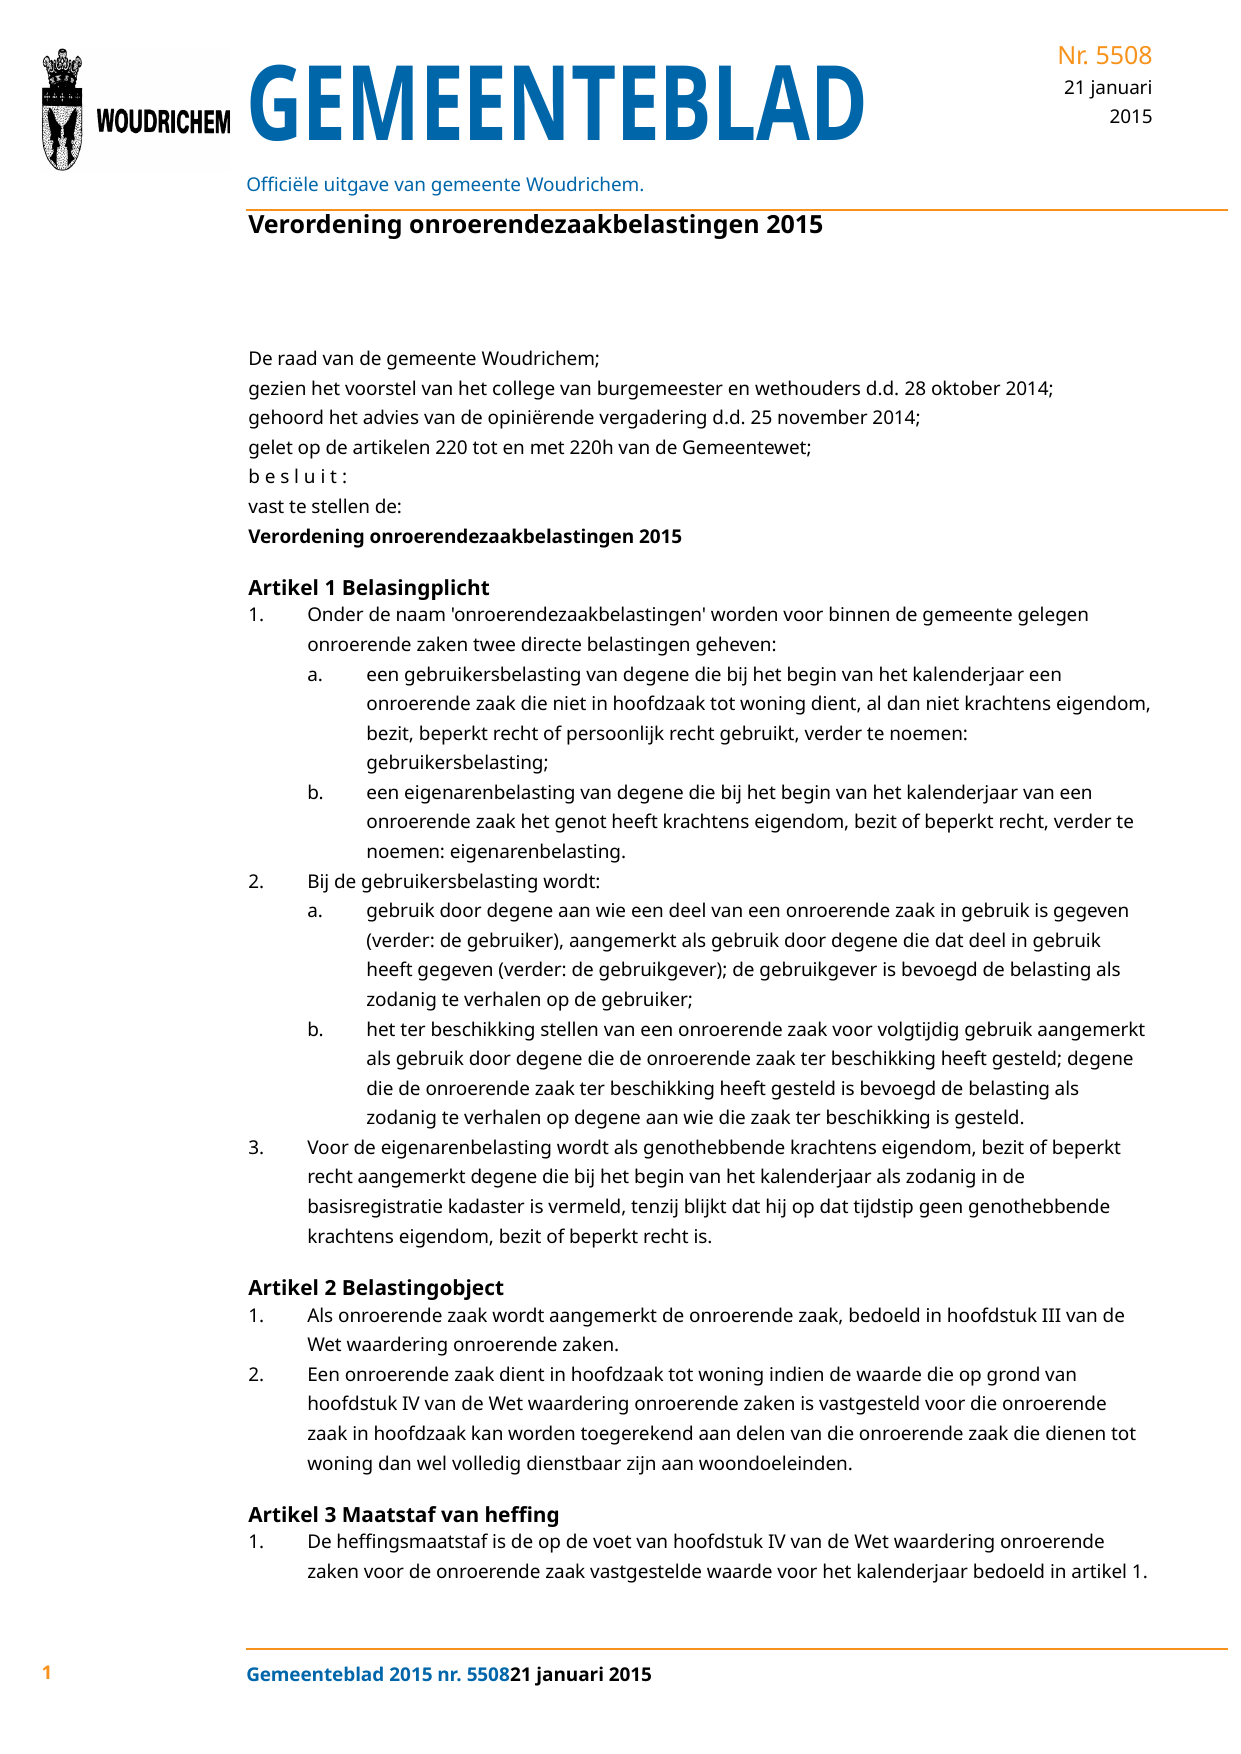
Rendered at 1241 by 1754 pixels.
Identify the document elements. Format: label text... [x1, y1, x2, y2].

list het ter beschikking stellen van een onroerende zaak voor volgtijdig gebruik aangemerkt als gebruik door degene die de onroerende zaak ter beschikking heeft gesteld; degene die de onroerende zaak ter beschikking heeft gesteld is bevoegd de belasting als zodanig te verhalen op degene aan wie die zaak ter beschikking is gesteld. [307, 1016, 1152, 1130]
list gebruik door degene aan wie een deel van een onroerende zaak in gebruik is gegeven (verder: de gebruiker), aangemerkt als gebruik door degene die dat deel in gebruik heeft gegeven (verder: de gebruikgever); de gebruikgever is bevoegd de belasting als zodanig te verhalen op de gebruiker; [307, 897, 1152, 1012]
list Een onroerende zaak dient in hoofdzaak tot woning indien de waarde die op grond van hoofdstuk IV van de Wet waardering onroerende zaken is vastgesteld voor die onroerende zaak in hoofdzaak kan worden toegerekend aan delen van die onroerende zaak die dienen tot woning dan wel volledig dienstbaar zijn aan woondoeleinden. [248, 1361, 1152, 1475]
list een eigenarenbelasting van degene die bij het begin van het kalenderjaar van een onroerende zaak het genot heeft krachtens eigendom, bezit of beperkt recht, verder te noemen: eigenarenbelasting. [307, 779, 1152, 864]
list Voor de eigenarenbelasting wordt als genothebbende krachtens eigendom, bezit of beperkt recht aangemerkt degene die bij het begin van het kalenderjaar als zodanig in de basisregistratie kadaster is vermeld, tenzij blijkt dat hij op dat tijdstip geen genothebbende krachtens eigendom, bezit of beperkt recht is. [248, 1134, 1152, 1249]
text gelet op de artikelen 220 tot en met 220h van de Gemeentewet; [248, 434, 1152, 460]
text vast te stellen de: [248, 493, 1152, 519]
list Onder de naam 'onroerendezaakbelastingen' worden voor binnen de gemeente gelegen onroerende zaken twee directe belastingen geheven: [248, 602, 1152, 657]
list een gebruikersbelasting van degene die bij het begin van het kalenderjaar een onroerende zaak die niet in hoofdzaak tot woning dient, al dan niet krachtens eigendom, bezit, beperkt recht of persoonlijk recht gebruikt, verder te noemen: gebruikersbelasting; [307, 661, 1152, 775]
text Verordening onroerendezaakbelastingen 2015 [248, 211, 1152, 241]
text Artikel 3 Maatstaf van heffing [248, 1500, 1152, 1528]
text gezien het voorstel van het college van burgemeester en wethouders d.d. 28 oktober 2014; [248, 375, 1152, 401]
picture [41, 47, 231, 172]
list Bij de gebruikersbelasting wordt: [248, 868, 1152, 894]
list De heffingsmaatstaf is de op de voet van hoofdstuk IV van de Wet waardering onroerende zaken voor de onroerende zaak vastgestelde waarde voor het kalenderjaar bedoeld in artikel 1. [248, 1528, 1152, 1584]
text Artikel 1 Belasingplicht [248, 573, 1152, 602]
list Als onroerende zaak wordt aangemerkt de onroerende zaak, bedoeld in hoofdstuk III van de Wet waardering onroerende zaken. [248, 1302, 1152, 1357]
text gehoord het advies van de opiniërende vergadering d.d. 25 november 2014; [248, 404, 1152, 430]
text Verordening onroerendezaakbelastingen 2015 [248, 523, 1152, 548]
text b e s l u i t : [248, 464, 1152, 489]
text De raad van de gemeente Woudrichem; [248, 345, 1152, 371]
text Artikel 2 Belastingobject [248, 1273, 1152, 1302]
